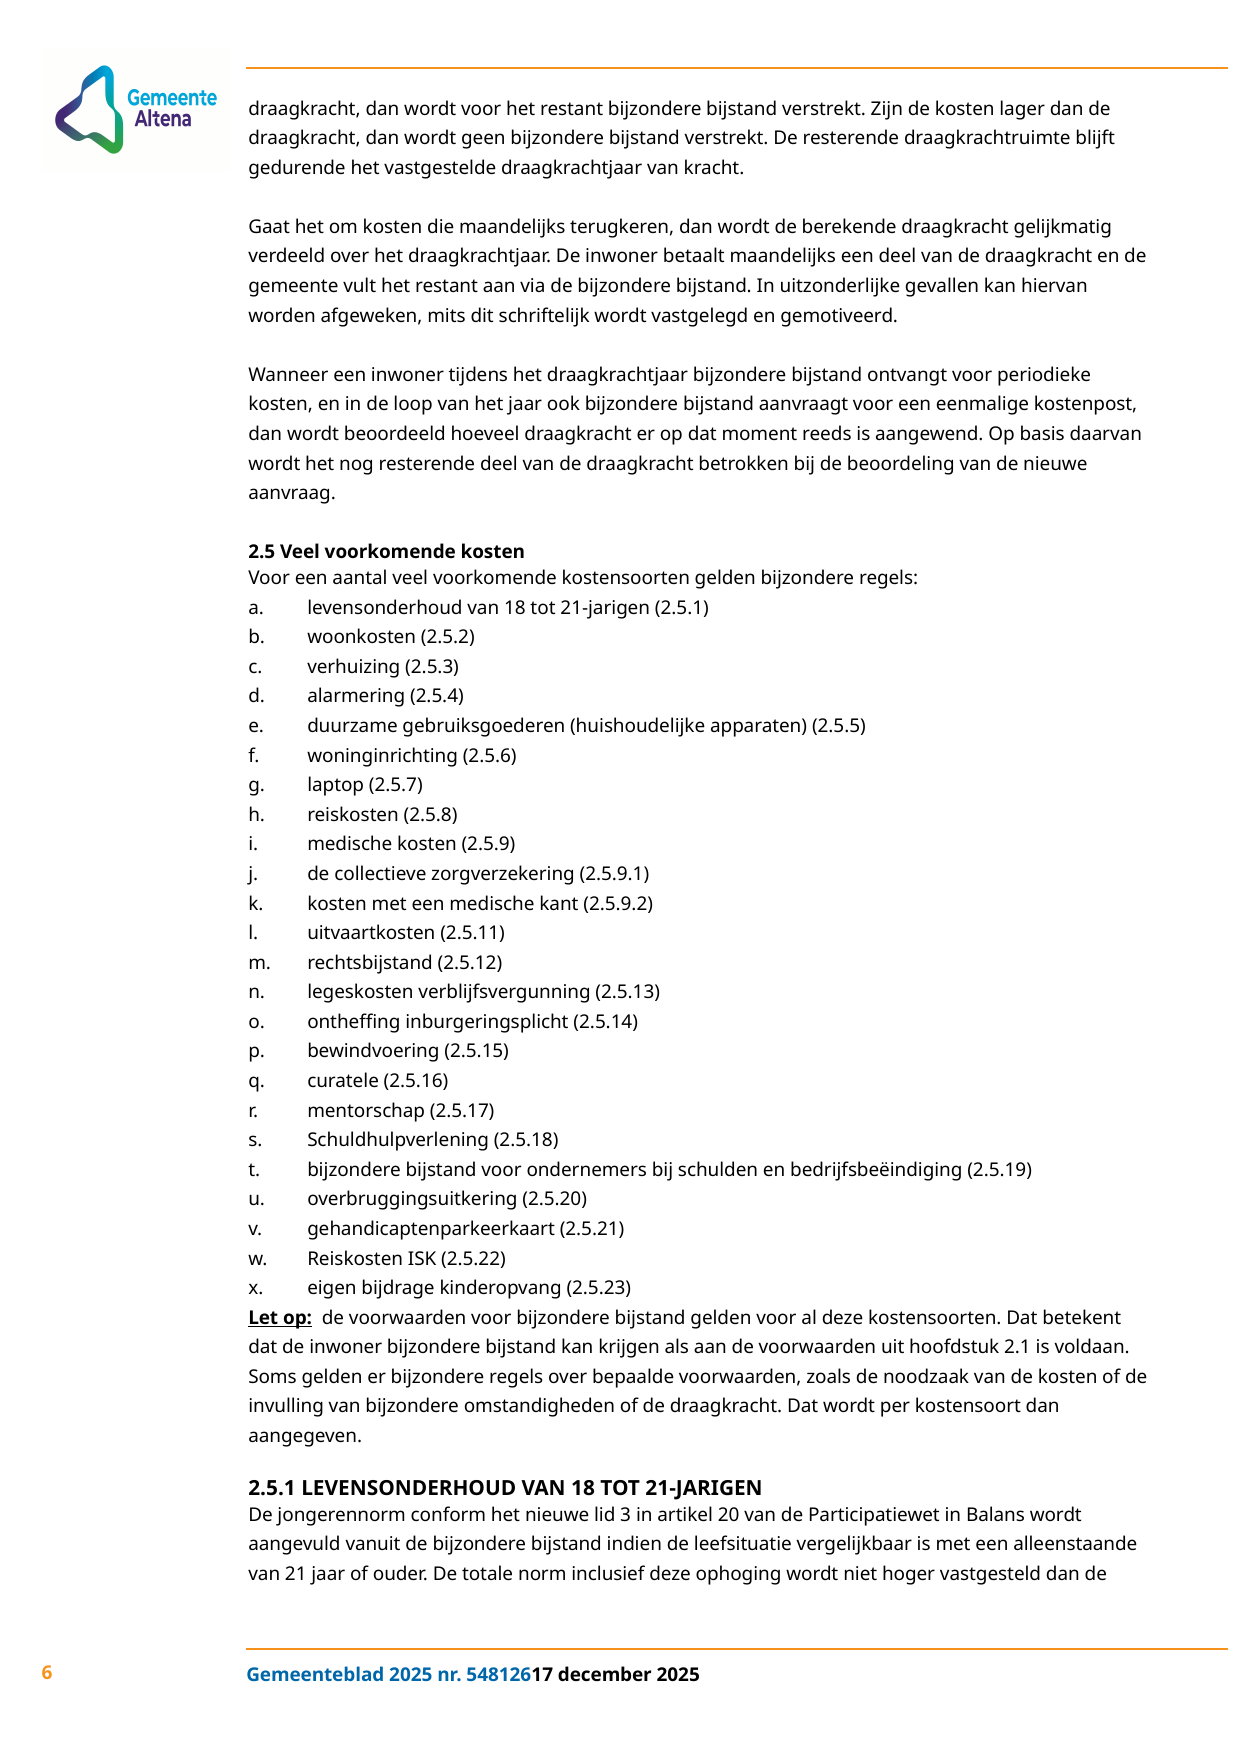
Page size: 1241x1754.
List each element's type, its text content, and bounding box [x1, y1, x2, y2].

text De jongerennorm conform het nieuwe lid 3 in artikel 20 van de Participatiewet in Balans wordt aangevuld vanuit de bijzondere bijstand indien de leefsituatie vergelijkbaar is met een alleenstaande van 21 jaar of ouder. De totale norm inclusief deze ophoging wordt niet hoger vastgesteld dan de [248, 1501, 1152, 1586]
list levensonderhoud van 18 tot 21-jarigen (2.5.1) [248, 594, 1152, 619]
list Reiskosten ISK (2.5.22) [248, 1245, 1152, 1270]
list verhuizing (2.5.3) [248, 653, 1152, 679]
list medische kosten (2.5.9) [248, 831, 1152, 856]
list ontheffing inburgeringsplicht (2.5.14) [248, 1008, 1152, 1034]
list bewindvoering (2.5.15) [248, 1038, 1152, 1063]
list reiskosten (2.5.8) [248, 801, 1152, 827]
list legeskosten verblijfsvergunning (2.5.13) [248, 978, 1152, 1004]
text 2.5 Veel voorkomende kosten [248, 538, 1152, 564]
list woonkosten (2.5.2) [248, 623, 1152, 649]
list uitvaartkosten (2.5.11) [248, 919, 1152, 945]
text draagkracht, dan wordt voor het restant bijzondere bijstand verstrekt. Zijn de kosten lager dan de draagkracht, dan wordt geen bijzondere bijstand verstrekt. De resterende draagkrachtruimte blijft gedurende het vastgestelde draagkrachtjaar van kracht. [248, 95, 1152, 180]
list duurzame gebruiksgoederen (huishoudelijke apparaten) (2.5.5) [248, 712, 1152, 738]
list woninginrichting (2.5.6) [248, 742, 1152, 767]
list kosten met een medische kant (2.5.9.2) [248, 890, 1152, 915]
text Let op: de voorwaarden voor bijzondere bijstand gelden voor al deze kostensoorten. Dat betekent dat de inwoner bijzondere bijstand kan krijgen als aan de voorwaarden uit hoofdstuk 2.1 is voldaan. Soms gelden er bijzondere regels over bepaalde voorwaarden, zoals de noodzaak van de kosten of de invulling van bijzondere omstandigheden of de draagkracht. Dat wordt per kostensoort dan aangegeven. [248, 1304, 1152, 1448]
list bijzondere bijstand voor ondernemers bij schulden en bedrijfsbeëindiging (2.5.19) [248, 1156, 1152, 1182]
list Schuldhulpverlening (2.5.18) [248, 1126, 1152, 1152]
list laptop (2.5.7) [248, 771, 1152, 797]
text Wanneer een inwoner tijdens het draagkrachtjaar bijzondere bijstand ontvangt voor periodieke kosten, en in de loop van het jaar ook bijzondere bijstand aanvraagt voor een eenmalige kostenpost, dan wordt beoordeeld hoeveel draagkracht er op dat moment reeds is aangewend. Op basis daarvan wordt het nog resterende deel van de draagkracht betrokken bij de beoordeling van de nieuwe aanvraag. [248, 361, 1152, 505]
list gehandicaptenparkeerkaart (2.5.21) [248, 1215, 1152, 1241]
text Gaat het om kosten die maandelijks terugkeren, dan wordt de berekende draagkracht gelijkmatig verdeeld over het draagkrachtjaar. De inwoner betaalt maandelijks een deel van de draagkracht en de gemeente vult het restant aan via de bijzondere bijstand. In uitzonderlijke gevallen kan hiervan worden afgeweken, mits dit schriftelijk wordt vastgelegd en gemotiveerd. [248, 213, 1152, 328]
text Voor een aantal veel voorkomende kostensoorten gelden bijzondere regels: [248, 564, 1152, 590]
picture [41, 47, 231, 172]
list eigen bijdrage kinderopvang (2.5.23) [248, 1274, 1152, 1300]
list de collectieve zorgverzekering (2.5.9.1) [248, 860, 1152, 886]
list overbruggingsuitkering (2.5.20) [248, 1186, 1152, 1211]
list curatele (2.5.16) [248, 1067, 1152, 1093]
list alarmering (2.5.4) [248, 683, 1152, 708]
list rechtsbijstand (2.5.12) [248, 949, 1152, 974]
text 2.5.1 LEVENSONDERHOUD VAN 18 TOT 21-JARIGEN [248, 1473, 1152, 1501]
list mentorschap (2.5.17) [248, 1097, 1152, 1122]
